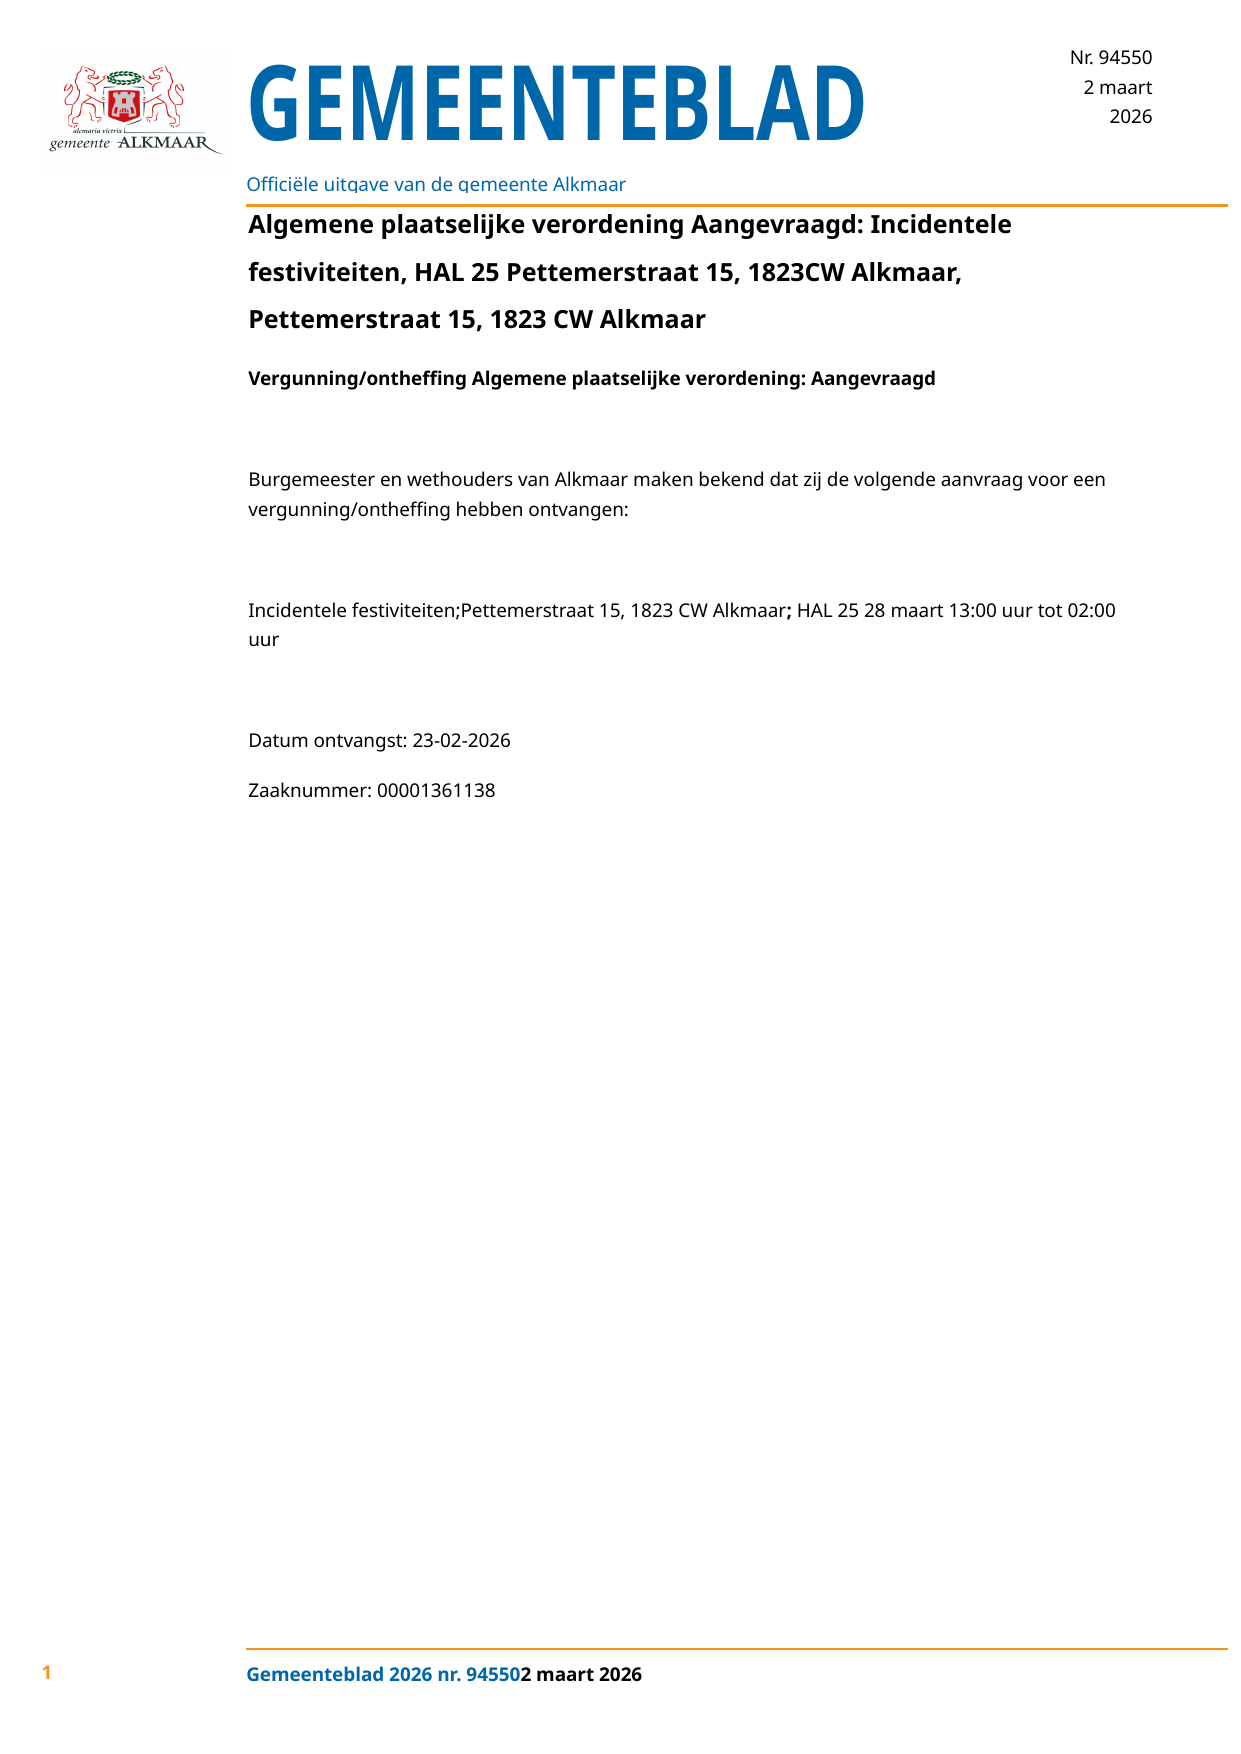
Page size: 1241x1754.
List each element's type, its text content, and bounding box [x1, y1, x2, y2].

text Algemene plaatselijke verordening Aangevraagd: Incidentele festiviteiten, HAL 25 Pettemerstraat 15, 1823CW Alkmaar, Pettemerstraat 15, 1823 CW Alkmaar [248, 207, 1152, 336]
text Incidentele festiviteiten;Pettemerstraat 15, 1823 CW Alkmaar; HAL 25 28 maart 13:00 uur tot 02:00 uur [248, 597, 1152, 652]
text Zaaknummer: 00001361138 [248, 778, 1152, 803]
text Vergunning/ontheffing Algemene plaatselijke verordening: Aangevraagd [248, 366, 1152, 391]
text Datum ontvangst: 23-02-2026 [248, 727, 1152, 753]
picture [41, 47, 231, 172]
text Burgemeester en wethouders van Alkmaar maken bekend dat zij de volgende aanvraag voor een vergunning/ontheffing hebben ontvangen: [248, 466, 1152, 522]
